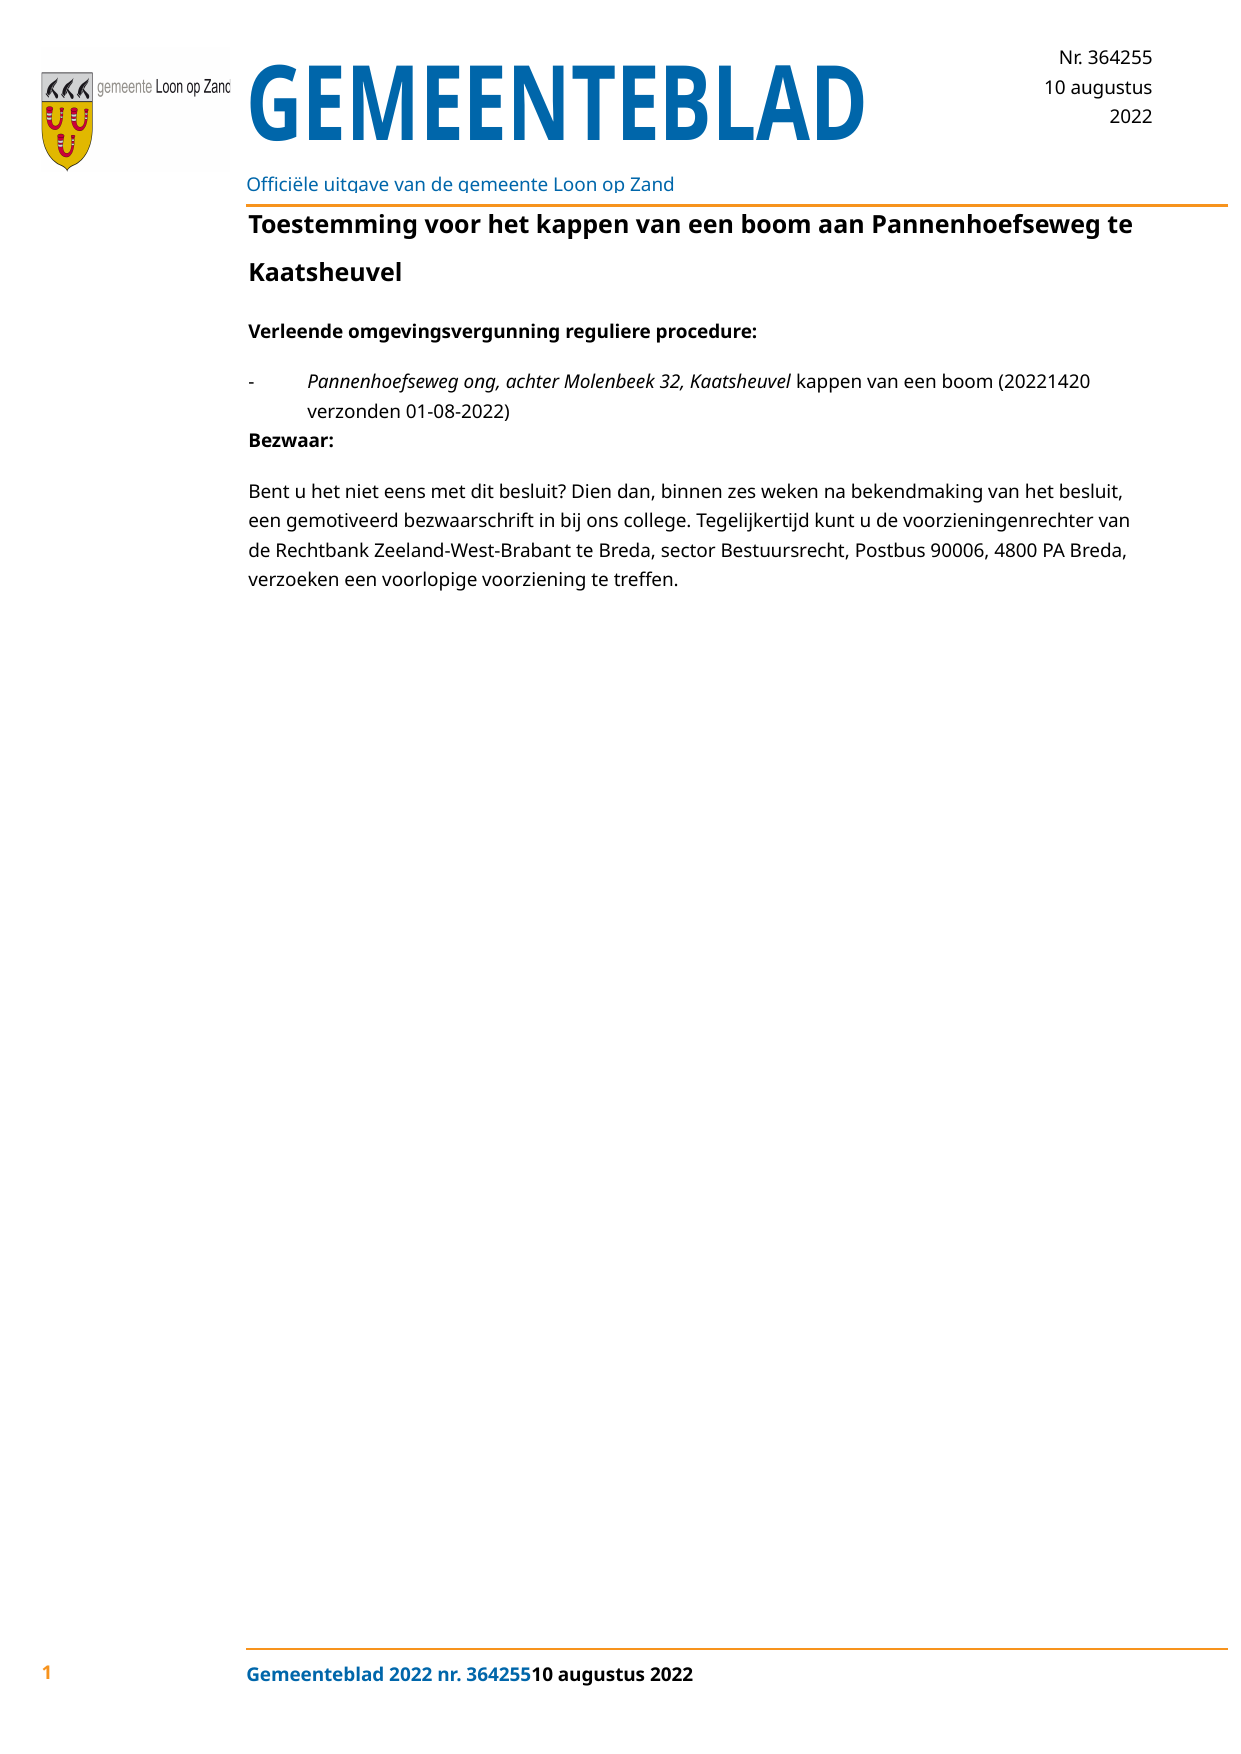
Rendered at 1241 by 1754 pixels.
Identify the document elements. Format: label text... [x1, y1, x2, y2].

text Bent u het niet eens met dit besluit? Dien dan, binnen zes weken na bekendmaking van het besluit, een gemotiveerd bezwaarschrift in bij ons college. Tegelijkertijd kunt u de voorzieningenrechter van de Rechtbank Zeeland-West-Brabant te Breda, sector Bestuursrecht, Postbus 90006, 4800 PA Breda, verzoeken een voorlopige voorziening te treffen. [248, 478, 1152, 592]
list Pannenhoefseweg ong, achter Molenbeek 32, Kaatsheuvel kappen van een boom (20221420 verzonden 01-08-2022) [248, 368, 1152, 424]
text Verleende omgevingsvergunning reguliere procedure: [248, 318, 1152, 344]
picture [41, 47, 231, 172]
text Toestemming voor het kappen van een boom aan Pannenhoefseweg te Kaatsheuvel [248, 207, 1152, 288]
text Bezwaar: [248, 427, 1152, 453]
